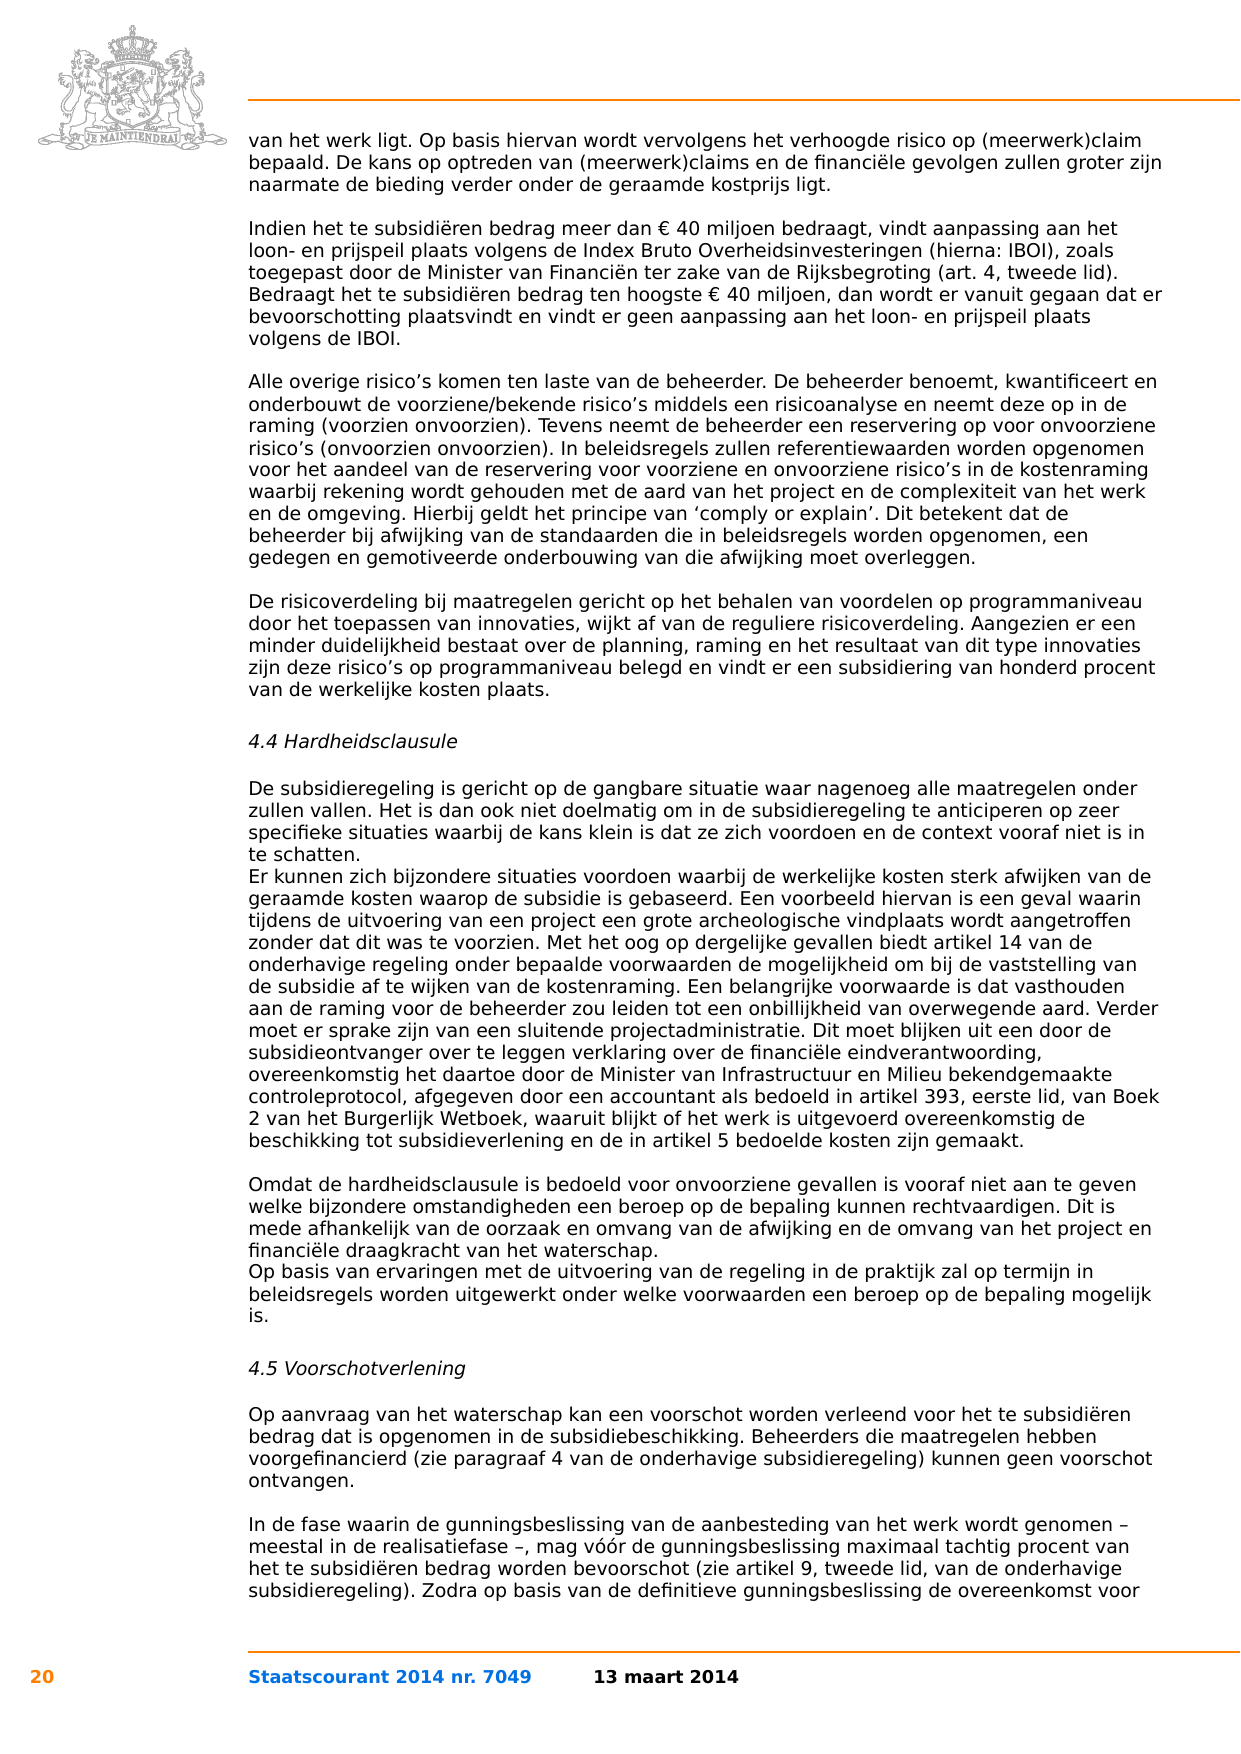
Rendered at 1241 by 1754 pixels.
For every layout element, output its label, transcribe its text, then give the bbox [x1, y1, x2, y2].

text In de fase waarin de gunningsbeslissing van de aanbesteding van het werk wordt genomen – meestal in de realisatiefase –, mag vóór de gunningsbeslissing maximaal tachtig procent van het te subsidiëren bedrag worden bevoorschot (zie artikel 9, tweede lid, van de onderhavige subsidieregeling). Zodra op basis van de definitieve gunningsbeslissing de overeenkomst voor [248, 1514, 1163, 1602]
subtitle 4.5 Voorschotverlening [248, 1357, 1163, 1379]
picture [38, 25, 227, 150]
text De subsidieregeling is gericht op de gangbare situatie waar nagenoeg alle maatregelen onder zullen vallen. Het is dan ook niet doelmatig om in de subsidieregeling te anticiperen op zeer specifieke situaties waarbij de kans klein is dat ze zich voordoen en de context vooraf niet is in te schatten. [248, 778, 1163, 866]
subtitle 4.4 Hardheidsclausule [248, 731, 1163, 753]
text Omdat de hardheidsclausule is bedoeld voor onvoorziene gevallen is vooraf niet aan te geven welke bijzondere omstandigheden een beroep op de bepaling kunnen rechtvaardigen. Dit is mede afhankelijk van de oorzaak en omvang van de afwijking en de omvang van het project en financiële draagkracht van het waterschap. [248, 1173, 1163, 1261]
text van het werk ligt. Op basis hiervan wordt vervolgens het verhoogde risico op (meerwerk)claim bepaald. De kans op optreden van (meerwerk)claims en de financiële gevolgen zullen groter zijn naarmate de bieding verder onder de geraamde kostprijs ligt. [248, 130, 1163, 196]
text Indien het te subsidiëren bedrag meer dan € 40 miljoen bedraagt, vindt aanpassing aan het loon- en prijspeil plaats volgens de Index Bruto Overheidsinvesteringen (hierna: IBOI), zoals toegepast door de Minister van Financiën ter zake van de Rijksbegroting (art. 4, tweede lid). Bedraagt het te subsidiëren bedrag ten hoogste € 40 miljoen, dan wordt er vanuit gegaan dat er bevoorschotting plaatsvindt en vindt er geen aanpassing aan het loon- en prijspeil plaats volgens de IBOI. [248, 218, 1163, 349]
text De risicoverdeling bij maatregelen gericht op het behalen van voordelen op programmaniveau door het toepassen van innovaties, wijkt af van de reguliere risicoverdeling. Aangezien er een minder duidelijkheid bestaat over de planning, raming en het resultaat van dit type innovaties zijn deze risico’s op programmaniveau belegd en vindt er een subsidiering van honderd procent van de werkelijke kosten plaats. [248, 591, 1163, 701]
text Alle overige risico’s komen ten laste van de beheerder. De beheerder benoemt, kwantificeert en onderbouwt de voorziene/bekende risico’s middels een risicoanalyse en neemt deze op in de raming (voorzien onvoorzien). Tevens neemt de beheerder een reservering op voor onvoorziene risico’s (onvoorzien onvoorzien). In beleidsregels zullen referentiewaarden worden opgenomen voor het aandeel van de reservering voor voorziene en onvoorziene risico’s in de kostenraming waarbij rekening wordt gehouden met de aard van het project en de complexiteit van het werk en de omgeving. Hierbij geldt het principe van ‘comply or explain’. Dit betekent dat de beheerder bij afwijking van de standaarden die in beleidsregels worden opgenomen, een gedegen en gemotiveerde onderbouwing van die afwijking moet overleggen. [248, 371, 1163, 569]
text Er kunnen zich bijzondere situaties voordoen waarbij de werkelijke kosten sterk afwijken van de geraamde kosten waarop de subsidie is gebaseerd. Een voorbeeld hiervan is een geval waarin tijdens de uitvoering van een project een grote archeologische vindplaats wordt aangetroffen zonder dat dit was te voorzien. Met het oog op dergelijke gevallen biedt artikel 14 van de onderhavige regeling onder bepaalde voorwaarden de mogelijkheid om bij de vaststelling van de subsidie af te wijken van de kostenraming. Een belangrijke voorwaarde is dat vasthouden aan de raming voor de beheerder zou leiden tot een onbillijkheid van overwegende aard. Verder moet er sprake zijn van een sluitende projectadministratie. Dit moet blijken uit een door de subsidieontvanger over te leggen verklaring over de financiële eindverantwoording, overeenkomstig het daartoe door de Minister van Infrastructuur en Milieu bekendgemaakte controleprotocol, afgegeven door een accountant als bedoeld in artikel 393, eerste lid, van Boek 2 van het Burgerlijk Wetboek, waaruit blijkt of het werk is uitgevoerd overeenkomstig de beschikking tot subsidieverlening en de in artikel 5 bedoelde kosten zijn gemaakt. [248, 866, 1163, 1152]
text Op aanvraag van het waterschap kan een voorschot worden verleend voor het te subsidiëren bedrag dat is opgenomen in de subsidiebeschikking. Beheerders die maatregelen hebben voorgefinancierd (zie paragraaf 4 van de onderhavige subsidieregeling) kunnen geen voorschot ontvangen. [248, 1404, 1163, 1492]
text Op basis van ervaringen met de uitvoering van de regeling in de praktijk zal op termijn in beleidsregels worden uitgewerkt onder welke voorwaarden een beroep op de bepaling mogelijk is. [248, 1261, 1163, 1327]
